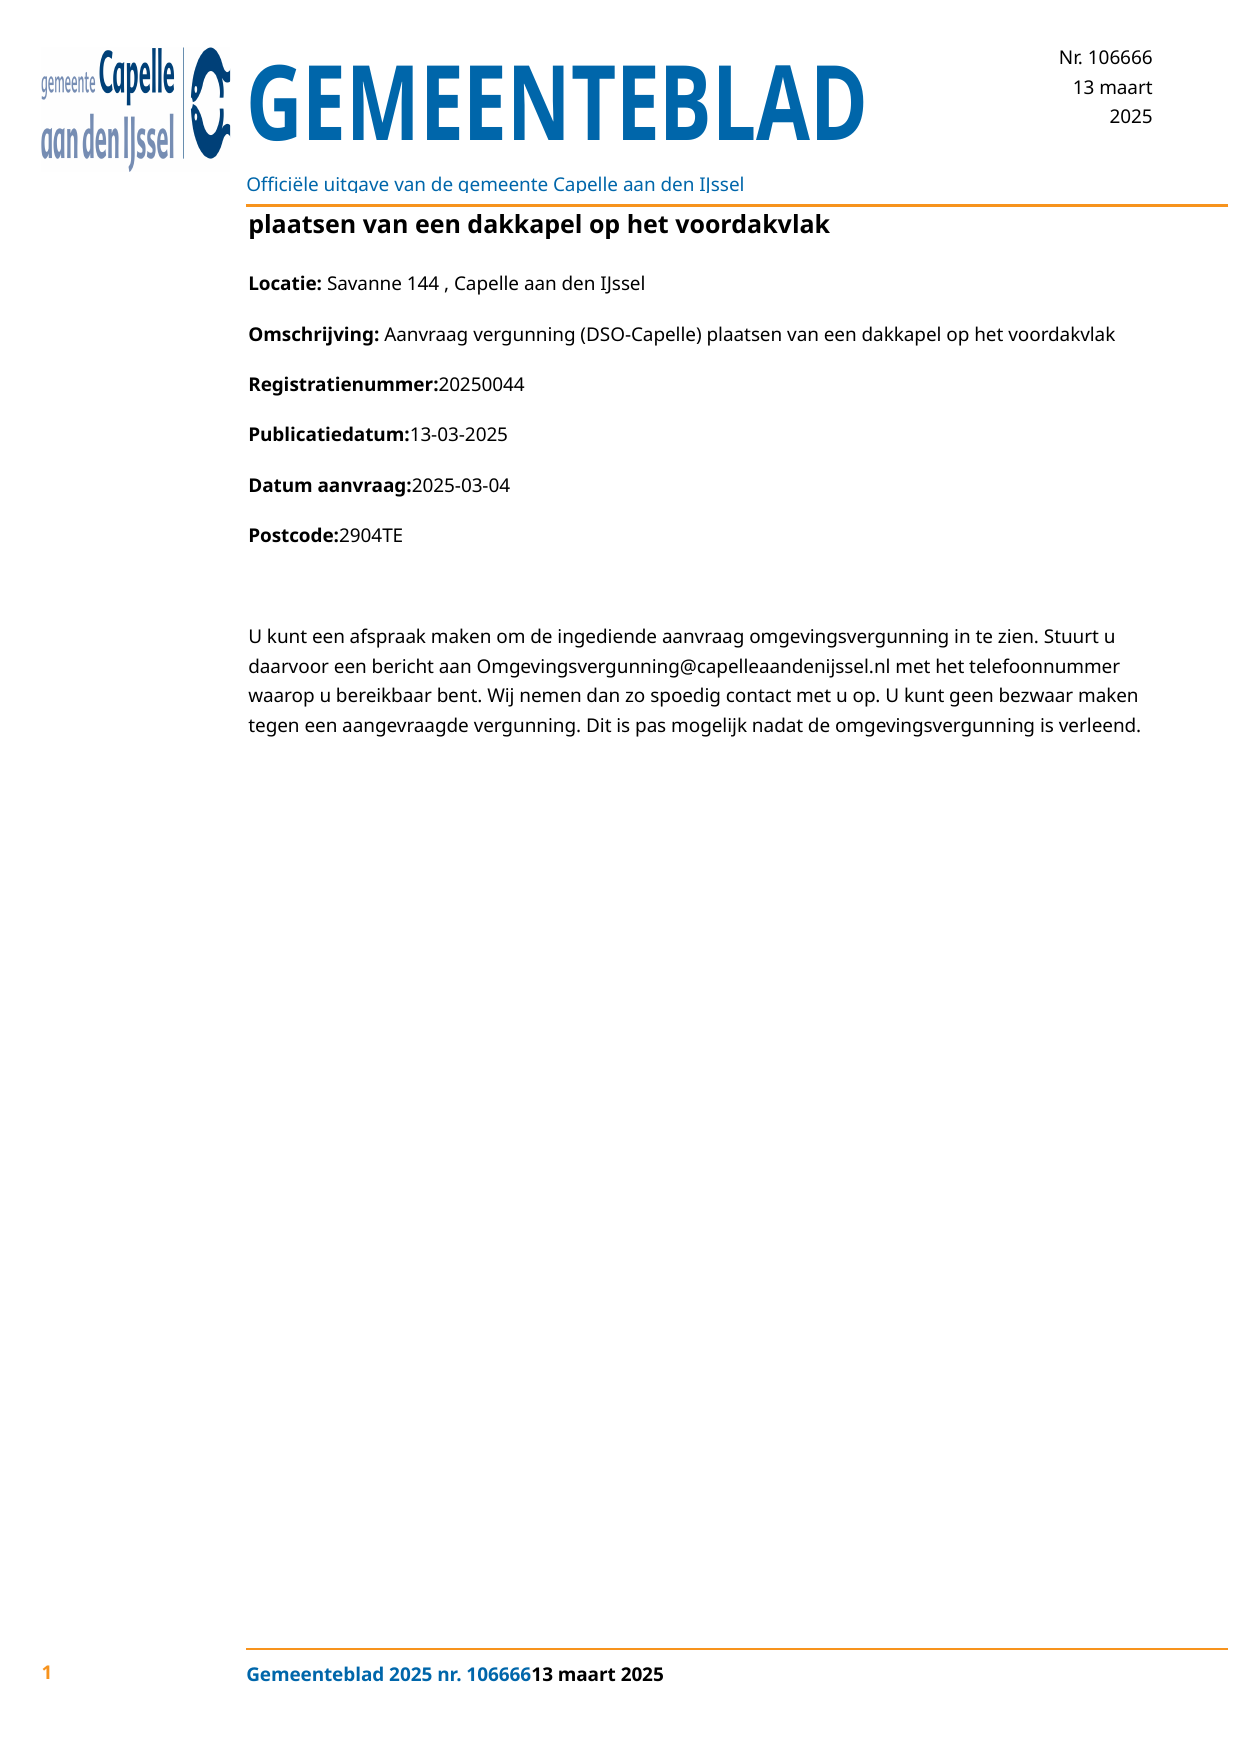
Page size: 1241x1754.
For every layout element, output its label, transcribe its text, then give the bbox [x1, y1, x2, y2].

text Datum aanvraag:2025-03-04 [248, 472, 1152, 498]
text Registratienummer:20250044 [248, 371, 1152, 397]
text Omschrijving: Aanvraag vergunning (DSO-Capelle) plaatsen van een dakkapel op het voordakvlak [248, 321, 1152, 346]
text plaatsen van een dakkapel op het voordakvlak [248, 207, 1152, 241]
text Locatie: Savanne 144 , Capelle aan den IJssel [248, 270, 1152, 296]
text U kunt een afspraak maken om de ingediende aanvraag omgevingsvergunning in te zien. Stuurt u daarvoor een bericht aan Omgevingsvergunning@capelleaandenijssel.nl met het telefoonnummer waarop u bereikbaar bent. Wij nemen dan zo spoedig contact met u op. U kunt geen bezwaar maken tegen een aangevraagde vergunning. Dit is pas mogelijk nadat de omgevingsvergunning is verleend. [248, 623, 1152, 738]
text Postcode:2904TE [248, 522, 1152, 548]
picture [41, 47, 231, 172]
text Publicatiedatum:13-03-2025 [248, 422, 1152, 447]
